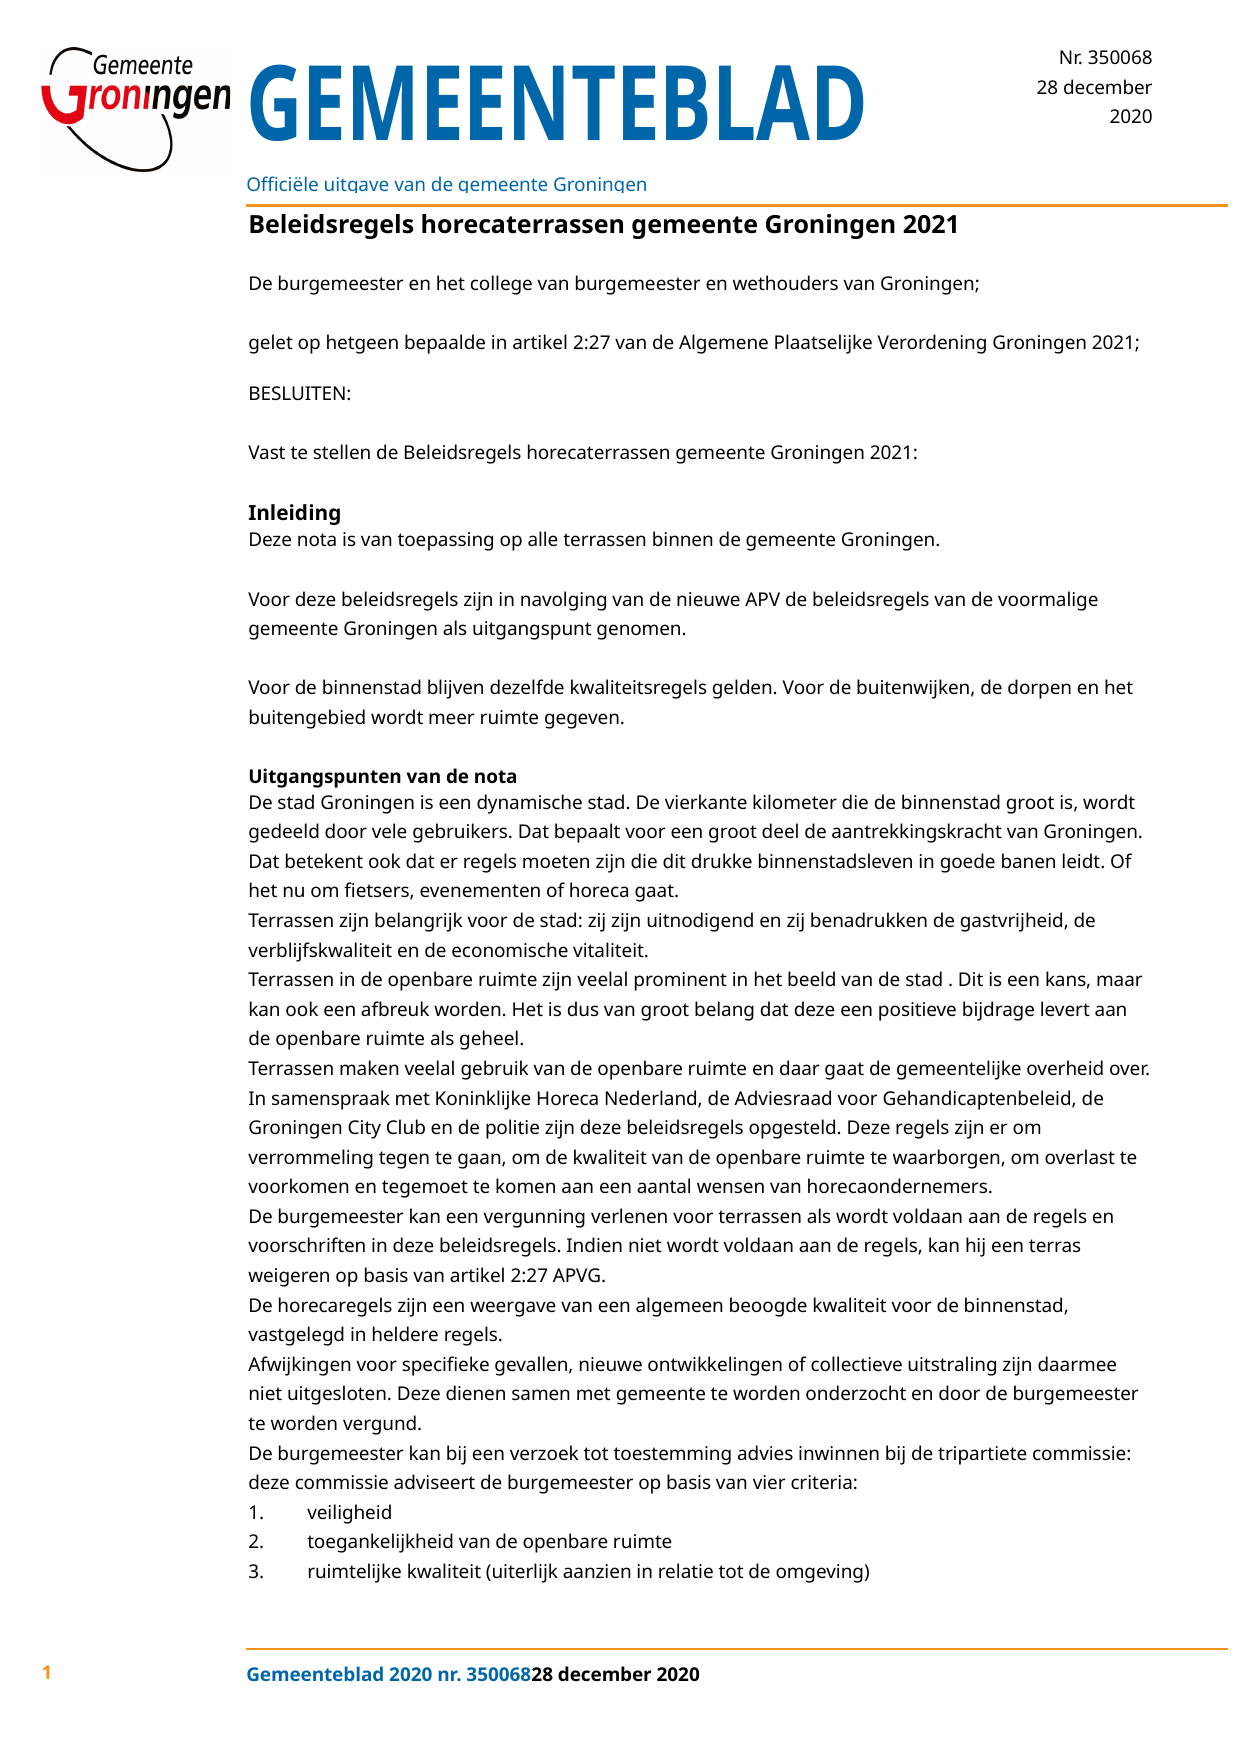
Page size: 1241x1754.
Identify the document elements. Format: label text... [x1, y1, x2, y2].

text Voor de binnenstad blijven dezelfde kwaliteitsregels gelden. Voor de buitenwijken, de dorpen en het buitengebied wordt meer ruimte gegeven. [248, 674, 1152, 730]
text BESLUITEN: [248, 380, 1152, 406]
list toegankelijkheid van de openbare ruimte [248, 1528, 1152, 1554]
text Beleidsregels horecaterrassen gemeente Groningen 2021 [248, 207, 1152, 241]
text Deze nota is van toepassing op alle terrassen binnen de gemeente Groningen. [248, 527, 1152, 552]
list veiligheid [248, 1499, 1152, 1525]
text Terrassen in de openbare ruimte zijn veelal prominent in het beeld van de stad . Dit is een kans, maar kan ook een afbreuk worden. Het is dus van groot belang dat deze een positieve bijdrage levert aan de openbare ruimte als geheel. [248, 966, 1152, 1051]
text De horecaregels zijn een weergave van een algemeen beoogde kwaliteit voor de binnenstad, vastgelegd in heldere regels. [248, 1292, 1152, 1347]
text Inleiding [248, 498, 1152, 527]
list ruimtelijke kwaliteit (uiterlijk aanzien in relatie tot de omgeving) [248, 1558, 1152, 1584]
text Voor deze beleidsregels zijn in navolging van de nieuwe APV de beleidsregels van de voormalige gemeente Groningen als uitgangspunt genomen. [248, 586, 1152, 641]
text De stad Groningen is een dynamische stad. De vierkante kilometer die de binnenstad groot is, wordt gedeeld door vele gebruikers. Dat bepaalt voor een groot deel de aantrekkingskracht van Groningen. Dat betekent ook dat er regels moeten zijn die dit drukke binnenstadsleven in goede banen leidt. Of het nu om fietsers, evenementen of horeca gaat. [248, 789, 1152, 903]
picture [41, 47, 231, 172]
text Terrassen zijn belangrijk voor de stad: zij zijn uitnodigend en zij benadrukken de gastvrijheid, de verblijfskwaliteit en de economische vitaliteit. [248, 907, 1152, 963]
text gelet op hetgeen bepaalde in artikel 2:27 van de Algemene Plaatselijke Verordening Groningen 2021; [248, 329, 1152, 355]
text Terrassen maken veelal gebruik van de openbare ruimte en daar gaat de gemeentelijke overheid over. In samenspraak met Koninklijke Horeca Nederland, de Adviesraad voor Gehandicaptenbeleid, de Groningen City Club en de politie zijn deze beleidsregels opgesteld. Deze regels zijn er om verrommeling tegen te gaan, om de kwaliteit van de openbare ruimte te waarborgen, om overlast te voorkomen en tegemoet te komen aan een aantal wensen van horecaondernemers. [248, 1055, 1152, 1199]
text Afwijkingen voor specifieke gevallen, nieuwe ontwikkelingen of collectieve uitstraling zijn daarmee niet uitgesloten. Deze dienen samen met gemeente te worden onderzocht en door de burgemeester te worden vergund. [248, 1351, 1152, 1436]
text De burgemeester kan bij een verzoek tot toestemming advies inwinnen bij de tripartiete commissie: deze commissie adviseert de burgemeester op basis van vier criteria: [248, 1440, 1152, 1495]
text Vast te stellen de Beleidsregels horecaterrassen gemeente Groningen 2021: [248, 439, 1152, 465]
text Uitgangspunten van de nota [248, 763, 1152, 789]
text De burgemeester en het college van burgemeester en wethouders van Groningen; [248, 270, 1152, 296]
text De burgemeester kan een vergunning verlenen voor terrassen als wordt voldaan aan de regels en voorschriften in deze beleidsregels. Indien niet wordt voldaan aan de regels, kan hij een terras weigeren op basis van artikel 2:27 APVG. [248, 1203, 1152, 1288]
